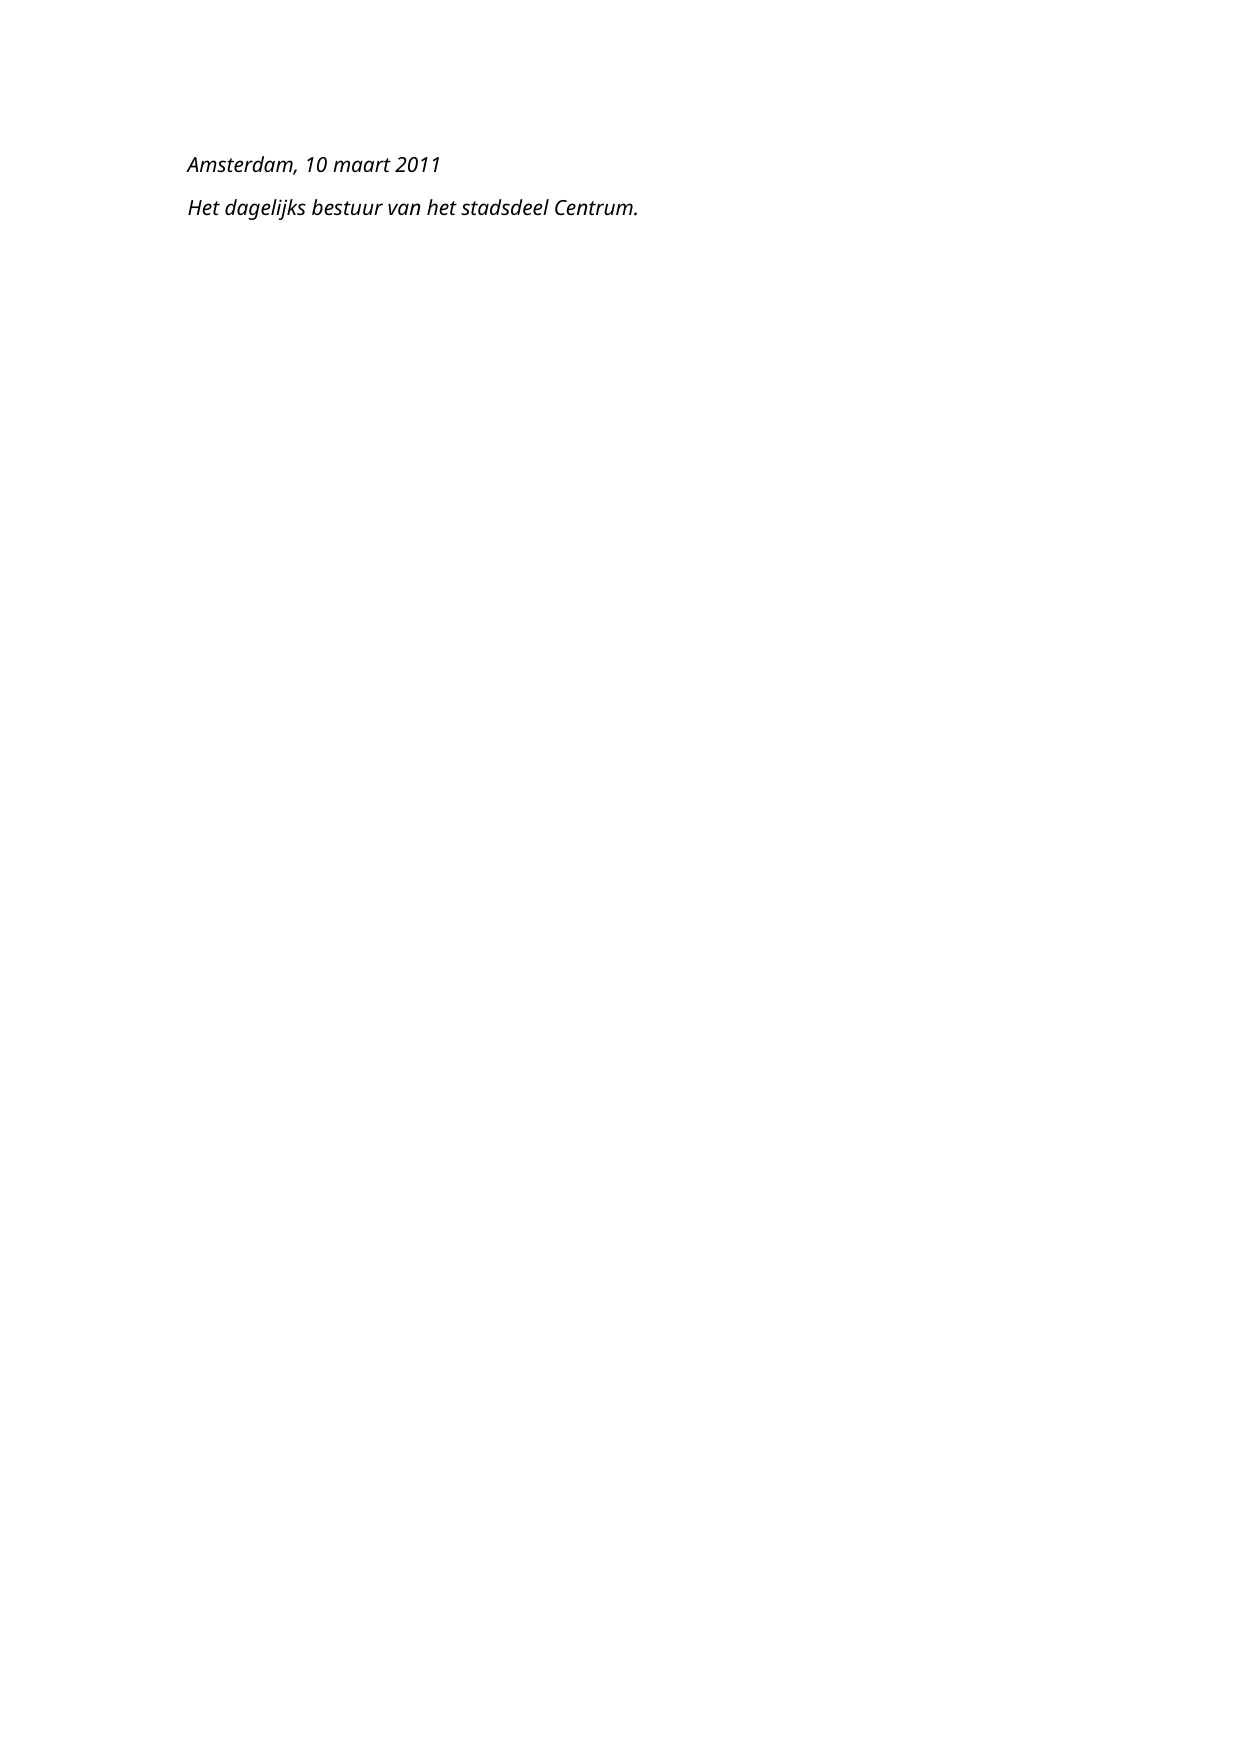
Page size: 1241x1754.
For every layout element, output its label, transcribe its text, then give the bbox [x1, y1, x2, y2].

text Het dagelijks bestuur van het stadsdeel Centrum. [187, 193, 1053, 222]
text Amsterdam, 10 maart 2011 [187, 150, 1053, 178]
